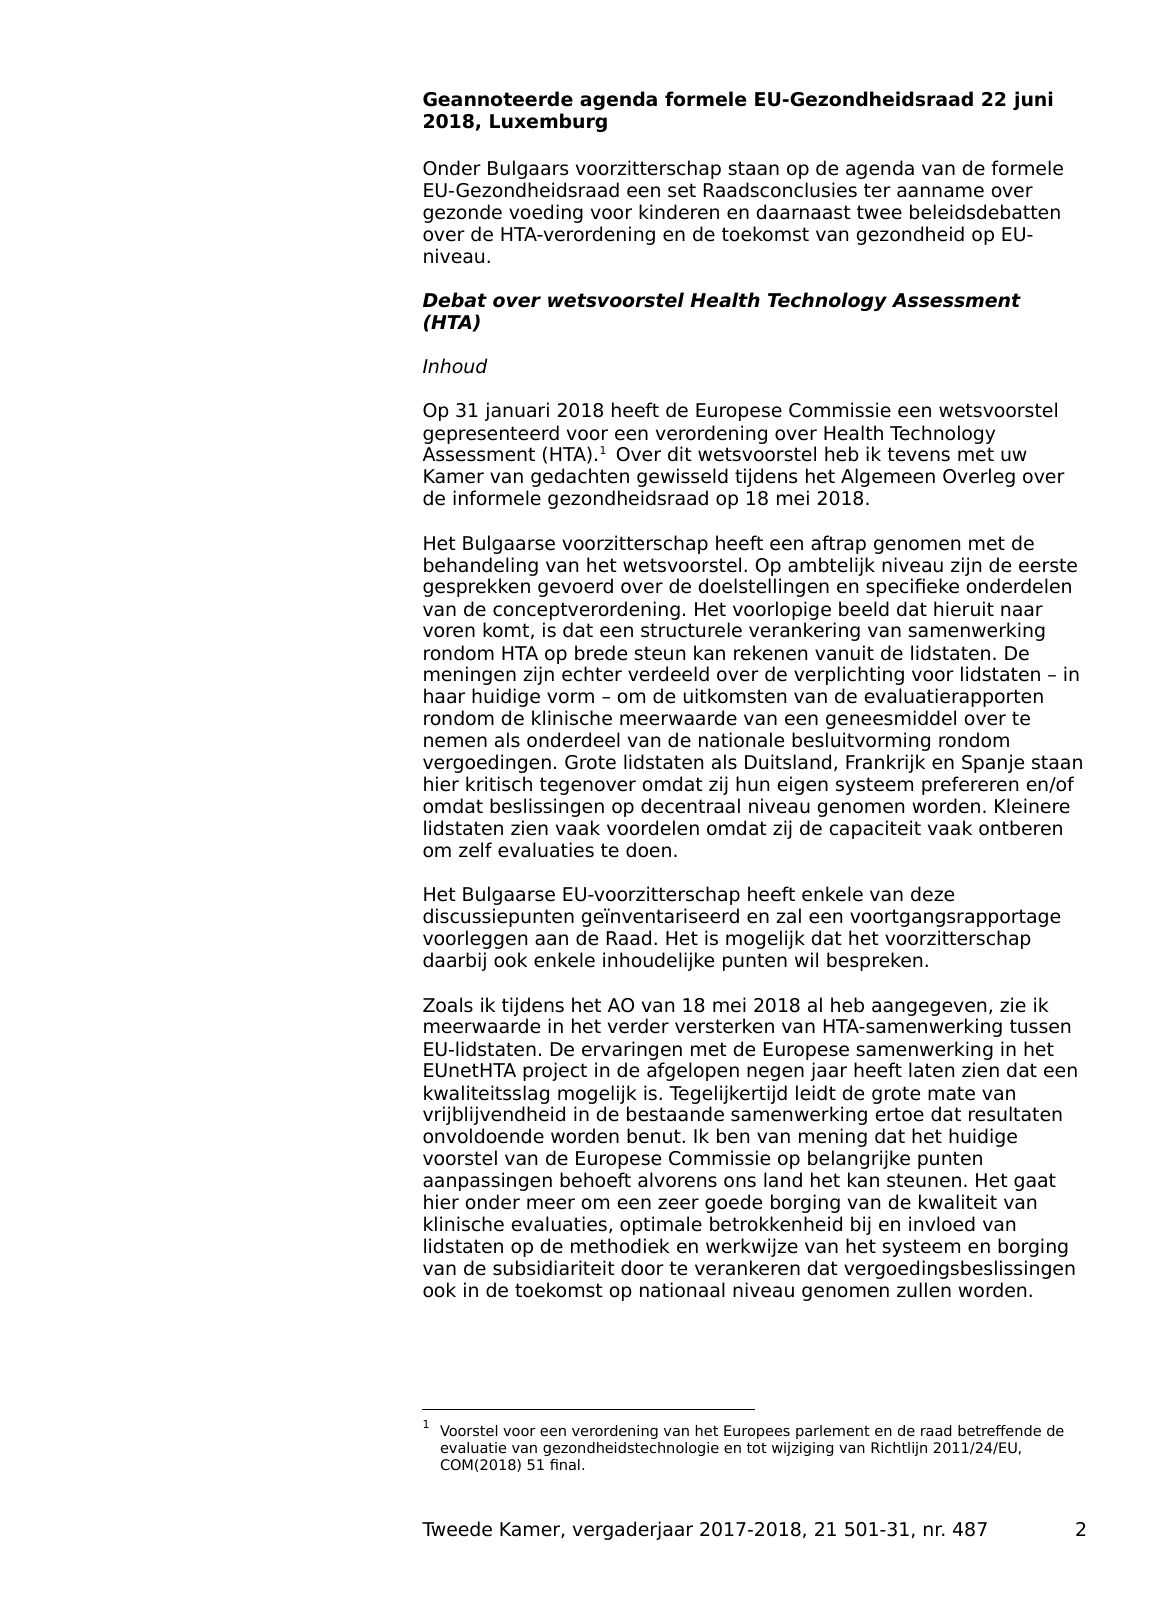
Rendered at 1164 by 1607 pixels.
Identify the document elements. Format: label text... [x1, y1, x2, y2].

subtitle Debat over wetsvoorstel Health Technology Assessment (HTA) [422, 290, 1087, 334]
text Onder Bulgaars voorzitterschap staan op de agenda van de formele EU-Gezondheidsraad een set Raadsconclusies ter aanname over gezonde voeding voor kinderen en daarnaast twee beleidsdebatten over de HTA-verordening en de toekomst van gezondheid op EU-niveau. [422, 158, 1087, 268]
text Op 31 januari 2018 heeft de Europese Commissie een wetsvoorstel gepresenteerd voor een verordening over Health Technology Assessment (HTA). Over dit wetsvoorstel heb ik tevens met uw Kamer van gedachten gewisseld tijdens het Algemeen Overleg over de informele gezondheidsraad op 18 mei 2018. [422, 400, 1087, 510]
subtitle Geannoteerde agenda formele EU-Gezondheidsraad 22 juni 2018, Luxemburg [422, 89, 1087, 133]
subtitle Inhoud [422, 356, 1087, 378]
text Het Bulgaarse EU-voorzitterschap heeft enkele van deze discussiepunten geïnventariseerd en zal een voortgangsrapportage voorleggen aan de Raad. Het is mogelijk dat het voorzitterschap daarbij ook enkele inhoudelijke punten wil bespreken. [422, 884, 1087, 972]
text Voorstel voor een verordening van het Europees parlement en de raad betreffende de evaluatie van gezondheidstechnologie en tot wijziging van Richtlijn 2011/24/EU, COM(2018) 51 final. [422, 1418, 1087, 1474]
text Zoals ik tijdens het AO van 18 mei 2018 al heb aangegeven, zie ik meerwaarde in het verder versterken van HTA-samenwerking tussen EU-lidstaten. De ervaringen met de Europese samenwerking in het EUnetHTA project in de afgelopen negen jaar heeft laten zien dat een kwaliteitsslag mogelijk is. Tegelijkertijd leidt de grote mate van vrijblijvendheid in de bestaande samenwerking ertoe dat resultaten onvoldoende worden benut. Ik ben van mening dat het huidige voorstel van de Europese Commissie op belangrijke punten aanpassingen behoeft alvorens ons land het kan steunen. Het gaat hier onder meer om een zeer goede borging van de kwaliteit van klinische evaluaties, optimale betrokkenheid bij en invloed van lidstaten op de methodiek en werkwijze van het systeem en borging van de subsidiariteit door te verankeren dat vergoedingsbeslissingen ook in de toekomst op nationaal niveau genomen zullen worden. [422, 994, 1087, 1302]
text Het Bulgaarse voorzitterschap heeft een aftrap genomen met de behandeling van het wetsvoorstel. Op ambtelijk niveau zijn de eerste gesprekken gevoerd over de doelstellingen en specifieke onderdelen van de conceptverordening. Het voorlopige beeld dat hieruit naar voren komt, is dat een structurele verankering van samenwerking rondom HTA op brede steun kan rekenen vanuit de lidstaten. De meningen zijn echter verdeeld over de verplichting voor lidstaten – in haar huidige vorm – om de uitkomsten van de evaluatierapporten rondom de klinische meerwaarde van een geneesmiddel over te nemen als onderdeel van de nationale besluitvorming rondom vergoedingen. Grote lidstaten als Duitsland, Frankrijk en Spanje staan hier kritisch tegenover omdat zij hun eigen systeem prefereren en/of omdat beslissingen op decentraal niveau genomen worden. Kleinere lidstaten zien vaak voordelen omdat zij de capaciteit vaak ontberen om zelf evaluaties te doen. [422, 532, 1087, 862]
